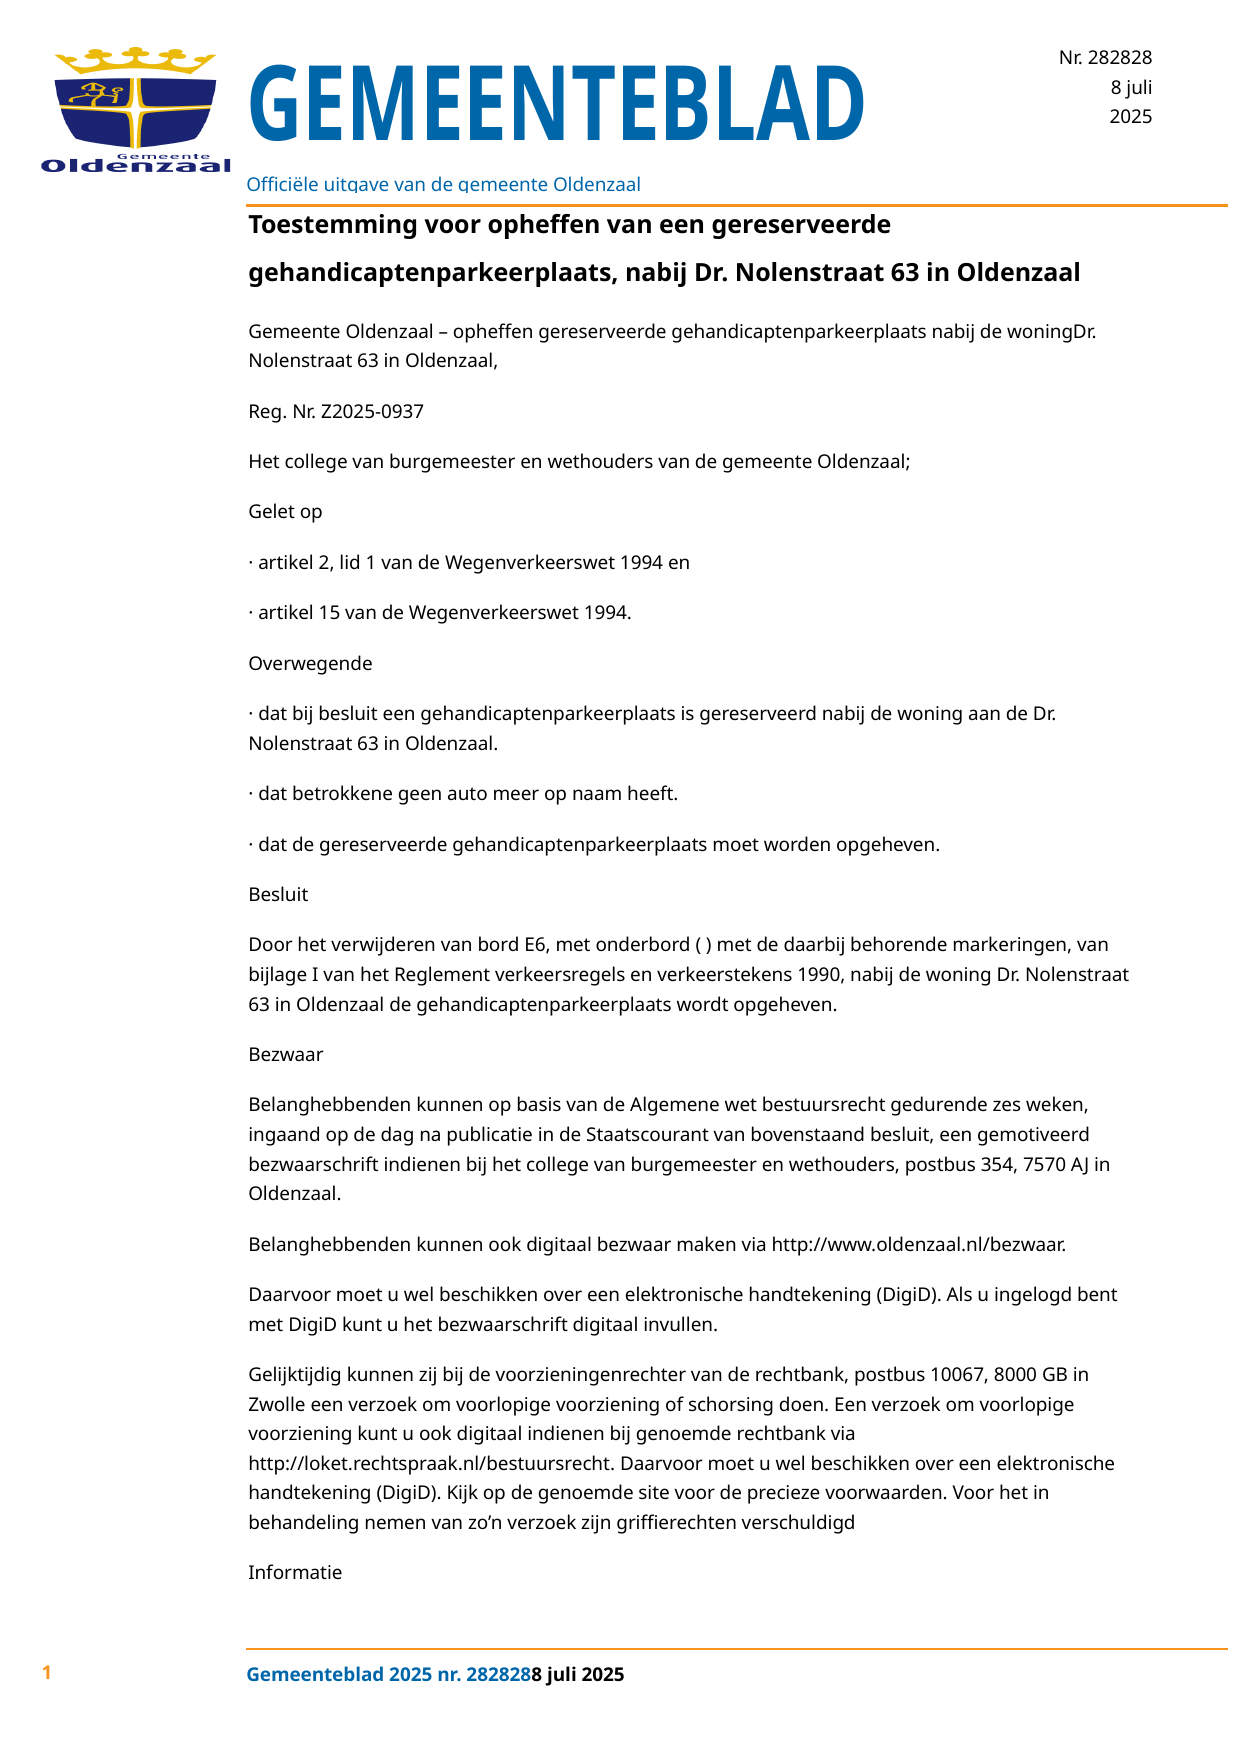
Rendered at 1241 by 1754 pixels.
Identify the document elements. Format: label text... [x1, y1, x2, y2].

text · artikel 2, lid 1 van de Wegenverkeerswet 1994 en [248, 549, 1152, 575]
text Gelijktijdig kunnen zij bij de voorzieningenrechter van de rechtbank, postbus 10067, 8000 GB in Zwolle een verzoek om voorlopige voorziening of schorsing doen. Een verzoek om voorlopige voorziening kunt u ook digitaal indienen bij genoemde rechtbank via http://loket.rechtspraak.nl/bestuursrecht. Daarvoor moet u wel beschikken over een elektronische handtekening (DigiD). Kijk op de genoemde site voor de precieze voorwaarden. Voor het in behandeling nemen van zo’n verzoek zijn griffierechten verschuldigd [248, 1361, 1152, 1535]
text Overwegende [248, 650, 1152, 676]
text Belanghebbenden kunnen ook digitaal bezwaar maken via http://www.oldenzaal.nl/bezwaar. [248, 1231, 1152, 1257]
text Informatie [248, 1559, 1152, 1585]
text Toestemming voor opheffen van een gereserveerde gehandicaptenparkeerplaats, nabij Dr. Nolenstraat 63 in Oldenzaal [248, 207, 1152, 288]
text · dat betrokkene geen auto meer op naam heeft. [248, 780, 1152, 806]
text Reg. Nr. Z2025-0937 [248, 398, 1152, 424]
picture [41, 47, 231, 172]
text Het college van burgemeester en wethouders van de gemeente Oldenzaal; [248, 448, 1152, 474]
text Gemeente Oldenzaal – opheffen gereserveerde gehandicaptenparkeerplaats nabij de woningDr. Nolenstraat 63 in Oldenzaal, [248, 318, 1152, 373]
text · artikel 15 van de Wegenverkeerswet 1994. [248, 599, 1152, 625]
text Daarvoor moet u wel beschikken over een elektronische handtekening (DigiD). Als u ingelogd bent met DigiD kunt u het bezwaarschrift digitaal invullen. [248, 1281, 1152, 1337]
text Gelet op [248, 499, 1152, 524]
text Bezwaar [248, 1041, 1152, 1067]
text · dat bij besluit een gehandicaptenparkeerplaats is gereserveerd nabij de woning aan de Dr. Nolenstraat 63 in Oldenzaal. [248, 700, 1152, 756]
text Besluit [248, 881, 1152, 907]
text · dat de gereserveerde gehandicaptenparkeerplaats moet worden opgeheven. [248, 831, 1152, 857]
text Door het verwijderen van bord E6, met onderbord ( ) met de daarbij behorende markeringen, van bijlage I van het Reglement verkeersregels en verkeerstekens 1990, nabij de woning Dr. Nolenstraat 63 in Oldenzaal de gehandicaptenparkeerplaats wordt opgeheven. [248, 932, 1152, 1017]
text Belanghebbenden kunnen op basis van de Algemene wet bestuursrecht gedurende zes weken, ingaand op de dag na publicatie in de Staatscourant van bovenstaand besluit, een gemotiveerd bezwaarschrift indienen bij het college van burgemeester en wethouders, postbus 354, 7570 AJ in Oldenzaal. [248, 1092, 1152, 1206]
